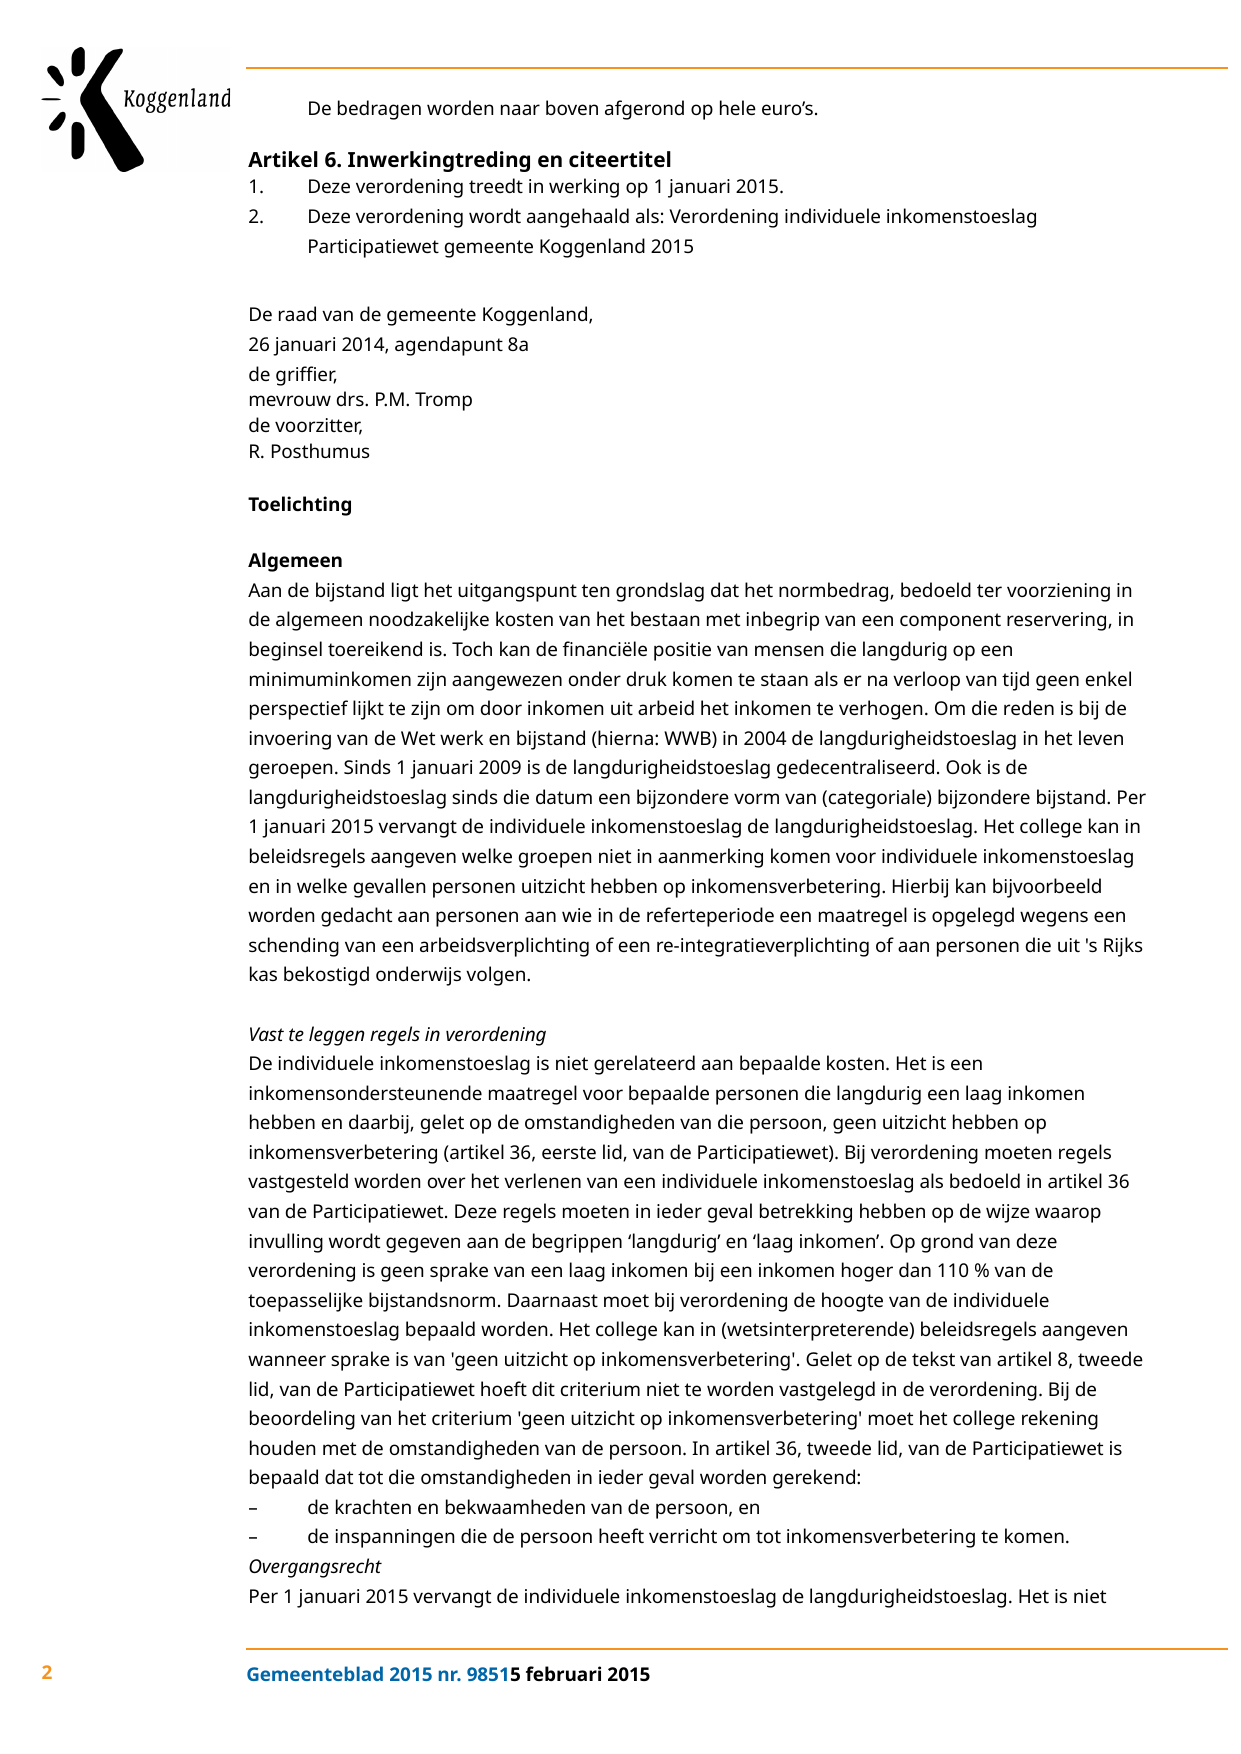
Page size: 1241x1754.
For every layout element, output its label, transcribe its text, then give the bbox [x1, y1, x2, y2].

list Deze verordening wordt aangehaald als: Verordening individuele inkomenstoeslag Participatiewet gemeente Koggenland 2015 [248, 203, 1152, 258]
text de voorzitter, [248, 412, 1152, 438]
list de inspanningen die de persoon heeft verricht om tot inkomensverbetering te komen. [248, 1524, 1152, 1549]
text Artikel 6. Inwerkingtreding en citeertitel [248, 145, 1152, 174]
text Per 1 januari 2015 vervangt de individuele inkomenstoeslag de langdurigheidstoeslag. Het is niet [248, 1583, 1152, 1609]
text Vast te leggen regels in verordening [248, 1021, 1152, 1047]
list De bedragen worden naar boven afgerond op hele euro’s. [248, 95, 1152, 121]
text De raad van de gemeente Koggenland, [248, 302, 1152, 327]
text Toelichting [248, 489, 1152, 518]
picture [41, 47, 231, 172]
text Aan de bijstand ligt het uitgangspunt ten grondslag dat het normbedrag, bedoeld ter voorziening in de algemeen noodzakelijke kosten van het bestaan met inbegrip van een component reservering, in beginsel toereikend is. Toch kan de financiële positie van mensen die langdurig op een minimuminkomen zijn aangewezen onder druk komen te staan als er na verloop van tijd geen enkel perspectief lijkt te zijn om door inkomen uit arbeid het inkomen te verhogen. Om die reden is bij de invoering van de Wet werk en bijstand (hierna: WWB) in 2004 de langdurigheidstoeslag in het leven geroepen. Sinds 1 januari 2009 is de langdurigheidstoeslag gedecentraliseerd. Ook is de langdurigheidstoeslag sinds die datum een bijzondere vorm van (categoriale) bijzondere bijstand. Per 1 januari 2015 vervangt de individuele inkomenstoeslag de langdurigheidstoeslag. Het college kan in beleidsregels aangeven welke groepen niet in aanmerking komen voor individuele inkomenstoeslag en in welke gevallen personen uitzicht hebben op inkomensverbetering. Hierbij kan bijvoorbeeld worden gedacht aan personen aan wie in de referteperiode een maatregel is opgelegd wegens een schending van een arbeidsverplichting of een re-integratieverplichting of aan personen die uit 's Rijks kas bekostigd onderwijs volgen. [248, 577, 1152, 987]
text De individuele inkomenstoeslag is niet gerelateerd aan bepaalde kosten. Het is een inkomensondersteunende maatregel voor bepaalde personen die langdurig een laag inkomen hebben en daarbij, gelet op de omstandigheden van die persoon, geen uitzicht hebben op inkomensverbetering (artikel 36, eerste lid, van de Participatiewet). Bij verordening moeten regels vastgesteld worden over het verlenen van een individuele inkomenstoeslag als bedoeld in artikel 36 van de Participatiewet. Deze regels moeten in ieder geval betrekking hebben op de wijze waarop invulling wordt gegeven aan de begrippen ‘langdurig’ en ‘laag inkomen’. Op grond van deze verordening is geen sprake van een laag inkomen bij een inkomen hoger dan 110 % van de toepasselijke bijstandsnorm. Daarnaast moet bij verordening de hoogte van de individuele inkomenstoeslag bepaald worden. Het college kan in (wetsinterpreterende) beleidsregels aangeven wanneer sprake is van 'geen uitzicht op inkomensverbetering'. Gelet op de tekst van artikel 8, tweede lid, van de Participatiewet hoeft dit criterium niet te worden vastgelegd in de verordening. Bij de beoordeling van het criterium 'geen uitzicht op inkomensverbetering' moet het college rekening houden met de omstandigheden van de persoon. In artikel 36, tweede lid, van de Participatiewet is bepaald dat tot die omstandigheden in ieder geval worden gerekend: [248, 1050, 1152, 1490]
text Algemeen [248, 547, 1152, 573]
text 26 januari 2014, agendapunt 8a [248, 331, 1152, 357]
list de krachten en bekwaamheden van de persoon, en [248, 1494, 1152, 1520]
text Overgangsrecht [248, 1553, 1152, 1579]
text de griffier, [248, 361, 1152, 387]
list Deze verordening treedt in werking op 1 januari 2015. [248, 174, 1152, 199]
text mevrouw drs. P.M. Tromp [248, 387, 1152, 412]
text R. Posthumus [248, 438, 1152, 464]
